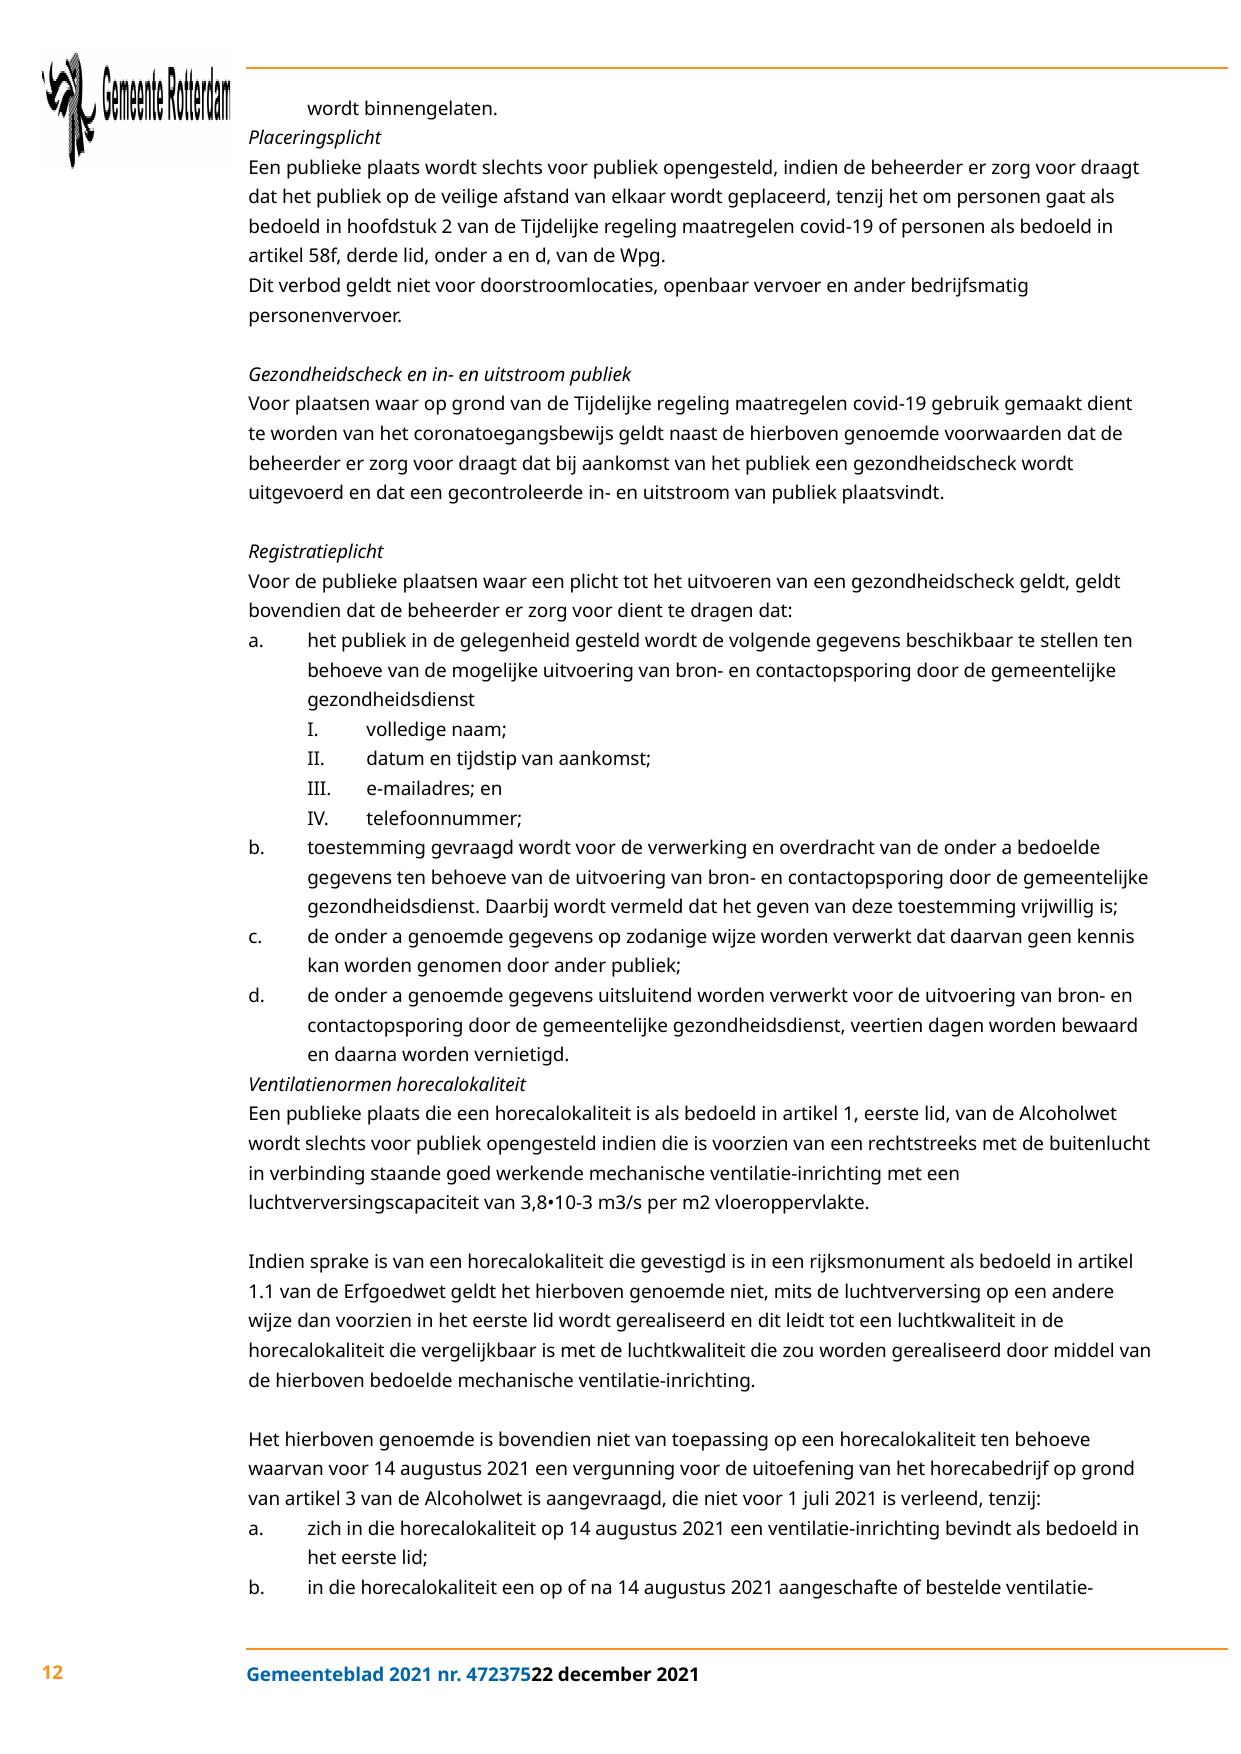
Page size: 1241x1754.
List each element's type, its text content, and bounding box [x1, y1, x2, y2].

text Placeringsplicht [248, 124, 1152, 150]
list e-mailadres; en [307, 775, 1152, 801]
list volledige naam; [307, 716, 1152, 742]
list telefoonnummer; [307, 805, 1152, 831]
text Een publieke plaats wordt slechts voor publiek opengesteld, indien de beheerder er zorg voor draagt dat het publiek op de veilige afstand van elkaar wordt geplaceerd, tenzij het om personen gaat als bedoeld in hoofdstuk 2 van de Tijdelijke regeling maatregelen covid-19 of personen als bedoeld in artikel 58f, derde lid, onder a en d, van de Wpg. [248, 154, 1152, 268]
list wordt binnengelaten. [248, 95, 1152, 121]
text Voor de publieke plaatsen waar een plicht tot het uitvoeren van een gezondheidscheck geldt, geldt bovendien dat de beheerder er zorg voor dient te dragen dat: [248, 568, 1152, 623]
list toestemming gevraagd wordt voor de verwerking en overdracht van de onder a bedoelde gegevens ten behoeve van de uitvoering van bron- en contactopsporing door de gemeentelijke gezondheidsdienst. Daarbij wordt vermeld dat het geven van deze toestemming vrijwillig is; [248, 834, 1152, 919]
text Een publieke plaats die een horecalokaliteit is als bedoeld in artikel 1, eerste lid, van de Alcoholwet wordt slechts voor publiek opengesteld indien die is voorzien van een rechtstreeks met de buitenlucht in verbinding staande goed werkende mechanische ventilatie-inrichting met een luchtverversingscapaciteit van 3,8•10-3 m3/s per m2 vloeroppervlakte. [248, 1101, 1152, 1215]
list de onder a genoemde gegevens op zodanige wijze worden verwerkt dat daarvan geen kennis kan worden genomen door ander publiek; [248, 923, 1152, 978]
picture [41, 47, 231, 172]
list datum en tijdstip van aankomst; [307, 746, 1152, 771]
list de onder a genoemde gegevens uitsluitend worden verwerkt voor de uitvoering van bron- en contactopsporing door de gemeentelijke gezondheidsdienst, veertien dagen worden bewaard en daarna worden vernietigd. [248, 982, 1152, 1067]
text Dit verbod geldt niet voor doorstroomlocaties, openbaar vervoer en ander bedrijfsmatig personenvervoer. [248, 272, 1152, 328]
list zich in die horecalokaliteit op 14 augustus 2021 een ventilatie-inrichting bevindt als bedoeld in het eerste lid; [248, 1515, 1152, 1570]
text Indien sprake is van een horecalokaliteit die gevestigd is in een rijksmonument als bedoeld in artikel 1.1 van de Erfgoedwet geldt het hierboven genoemde niet, mits de luchtverversing op een andere wijze dan voorzien in het eerste lid wordt gerealiseerd en dit leidt tot een luchtkwaliteit in de horecalokaliteit die vergelijkbaar is met de luchtkwaliteit die zou worden gerealiseerd door middel van de hierboven bedoelde mechanische ventilatie-inrichting. [248, 1248, 1152, 1393]
text Het hierboven genoemde is bovendien niet van toepassing op een horecalokaliteit ten behoeve waarvan voor 14 augustus 2021 een vergunning voor de uitoefening van het horecabedrijf op grond van artikel 3 van de Alcoholwet is aangevraagd, die niet voor 1 juli 2021 is verleend, tenzij: [248, 1426, 1152, 1511]
text Gezondheidscheck en in- en uitstroom publiek [248, 361, 1152, 387]
text Registratieplicht [248, 538, 1152, 564]
text Voor plaatsen waar op grond van de Tijdelijke regeling maatregelen covid-19 gebruik gemaakt dient te worden van het coronatoegangsbewijs geldt naast de hierboven genoemde voorwaarden dat de beheerder er zorg voor draagt dat bij aankomst van het publiek een gezondheidscheck wordt uitgevoerd en dat een gecontroleerde in- en uitstroom van publiek plaatsvindt. [248, 391, 1152, 505]
list het publiek in de gelegenheid gesteld wordt de volgende gegevens beschikbaar te stellen ten behoeve van de mogelijke uitvoering van bron- en contactopsporing door de gemeentelijke gezondheidsdienst [248, 627, 1152, 712]
text Ventilatienormen horecalokaliteit [248, 1071, 1152, 1097]
list in die horecalokaliteit een op of na 14 augustus 2021 aangeschafte of bestelde ventilatie- [248, 1574, 1152, 1600]
